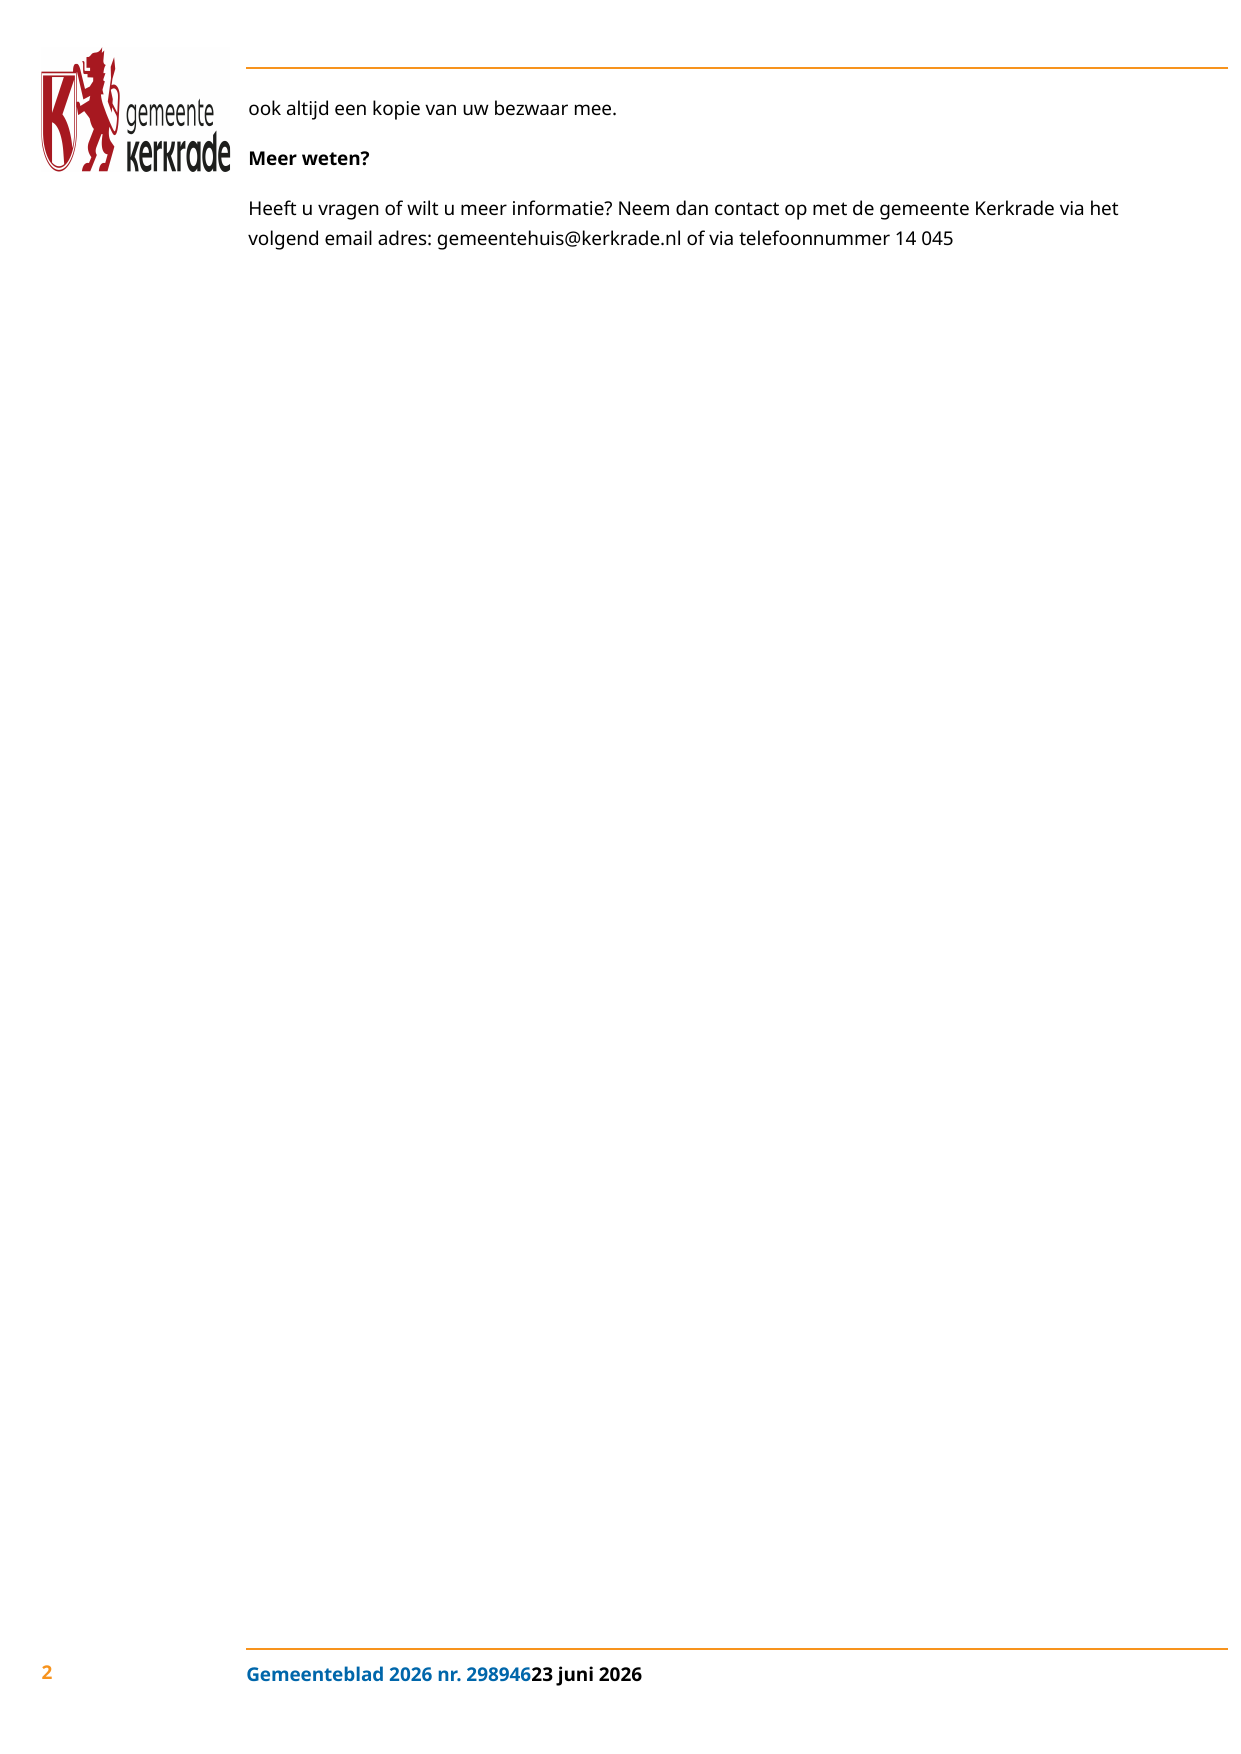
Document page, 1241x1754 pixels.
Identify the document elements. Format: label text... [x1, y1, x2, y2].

text Meer weten? [248, 145, 1152, 171]
text ook altijd een kopie van uw bezwaar mee. [248, 95, 1152, 121]
text Heeft u vragen of wilt u meer informatie? Neem dan contact op met de gemeente Kerkrade via het volgend email adres: gemeentehuis@kerkrade.nl of via telefoonnummer 14 045 [248, 196, 1152, 251]
picture [41, 47, 231, 172]
